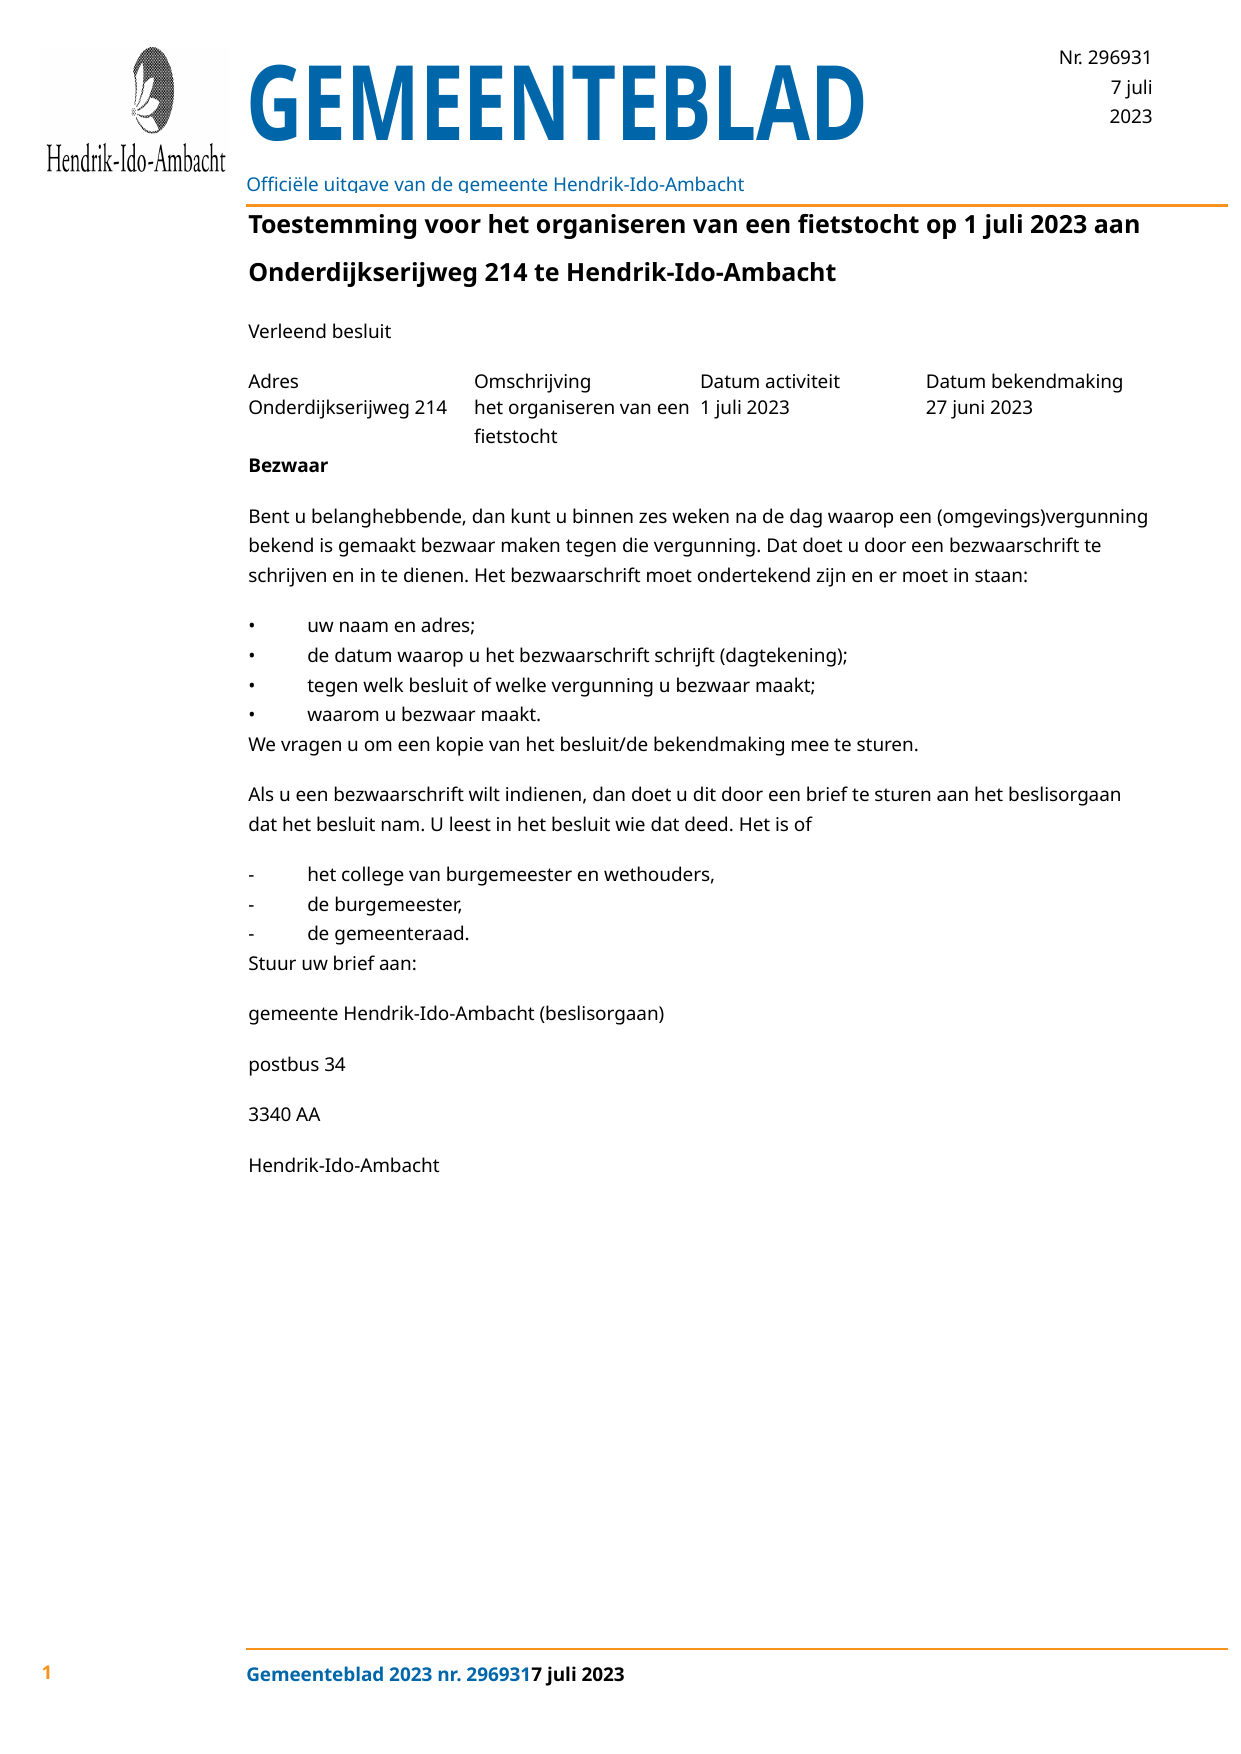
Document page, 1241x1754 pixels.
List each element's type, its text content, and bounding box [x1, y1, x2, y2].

table_header Datum activiteit [700, 369, 926, 394]
list uw naam en adres; [248, 613, 1152, 638]
text Verleend besluit [248, 318, 1152, 344]
list waarom u bezwaar maakt. [248, 701, 1152, 727]
text Hendrik-Ido-Ambacht [248, 1152, 1152, 1178]
text Als u een bezwaarschrift wilt indienen, dan doet u dit door een brief te sturen aan het beslisorgaan dat het besluit nam. U leest in het besluit wie dat deed. Het is of [248, 781, 1152, 837]
text We vragen u om een kopie van het besluit/de bekendmaking mee te sturen. [248, 731, 1152, 757]
picture [41, 47, 231, 172]
list de burgemeester, [248, 891, 1152, 917]
text Bezwaar [248, 453, 1152, 478]
list de datum waarop u het bezwaarschrift schrijft (dagtekening); [248, 642, 1152, 668]
table_cell 1 juli 2023 [700, 394, 926, 449]
table_cell het organiseren van een fietstocht [474, 394, 700, 449]
table_cell 27 juni 2023 [926, 394, 1152, 449]
table_header Datum bekendmaking [926, 369, 1152, 394]
text 3340 AA [248, 1101, 1152, 1127]
text Stuur uw brief aan: [248, 950, 1152, 976]
list het college van burgemeester en wethouders, [248, 861, 1152, 887]
table_cell Onderdijkserijweg 214 [248, 394, 474, 449]
text Bent u belanghebbende, dan kunt u binnen zes weken na de dag waarop een (omgevings)vergunning bekend is gemaakt bezwaar maken tegen die vergunning. Dat doet u door een bezwaarschrift te schrijven en in te dienen. Het bezwaarschrift moet ondertekend zijn en er moet in staan: [248, 503, 1152, 588]
list de gemeenteraad. [248, 921, 1152, 946]
text postbus 34 [248, 1051, 1152, 1077]
text gemeente Hendrik-Ido-Ambacht (beslisorgaan) [248, 1001, 1152, 1026]
text Toestemming voor het organiseren van een fietstocht op 1 juli 2023 aan Onderdijkserijweg 214 te Hendrik-Ido-Ambacht [248, 207, 1152, 288]
table_header Omschrijving [474, 369, 700, 394]
list tegen welk besluit of welke vergunning u bezwaar maakt; [248, 672, 1152, 698]
table_header Adres [248, 369, 474, 394]
